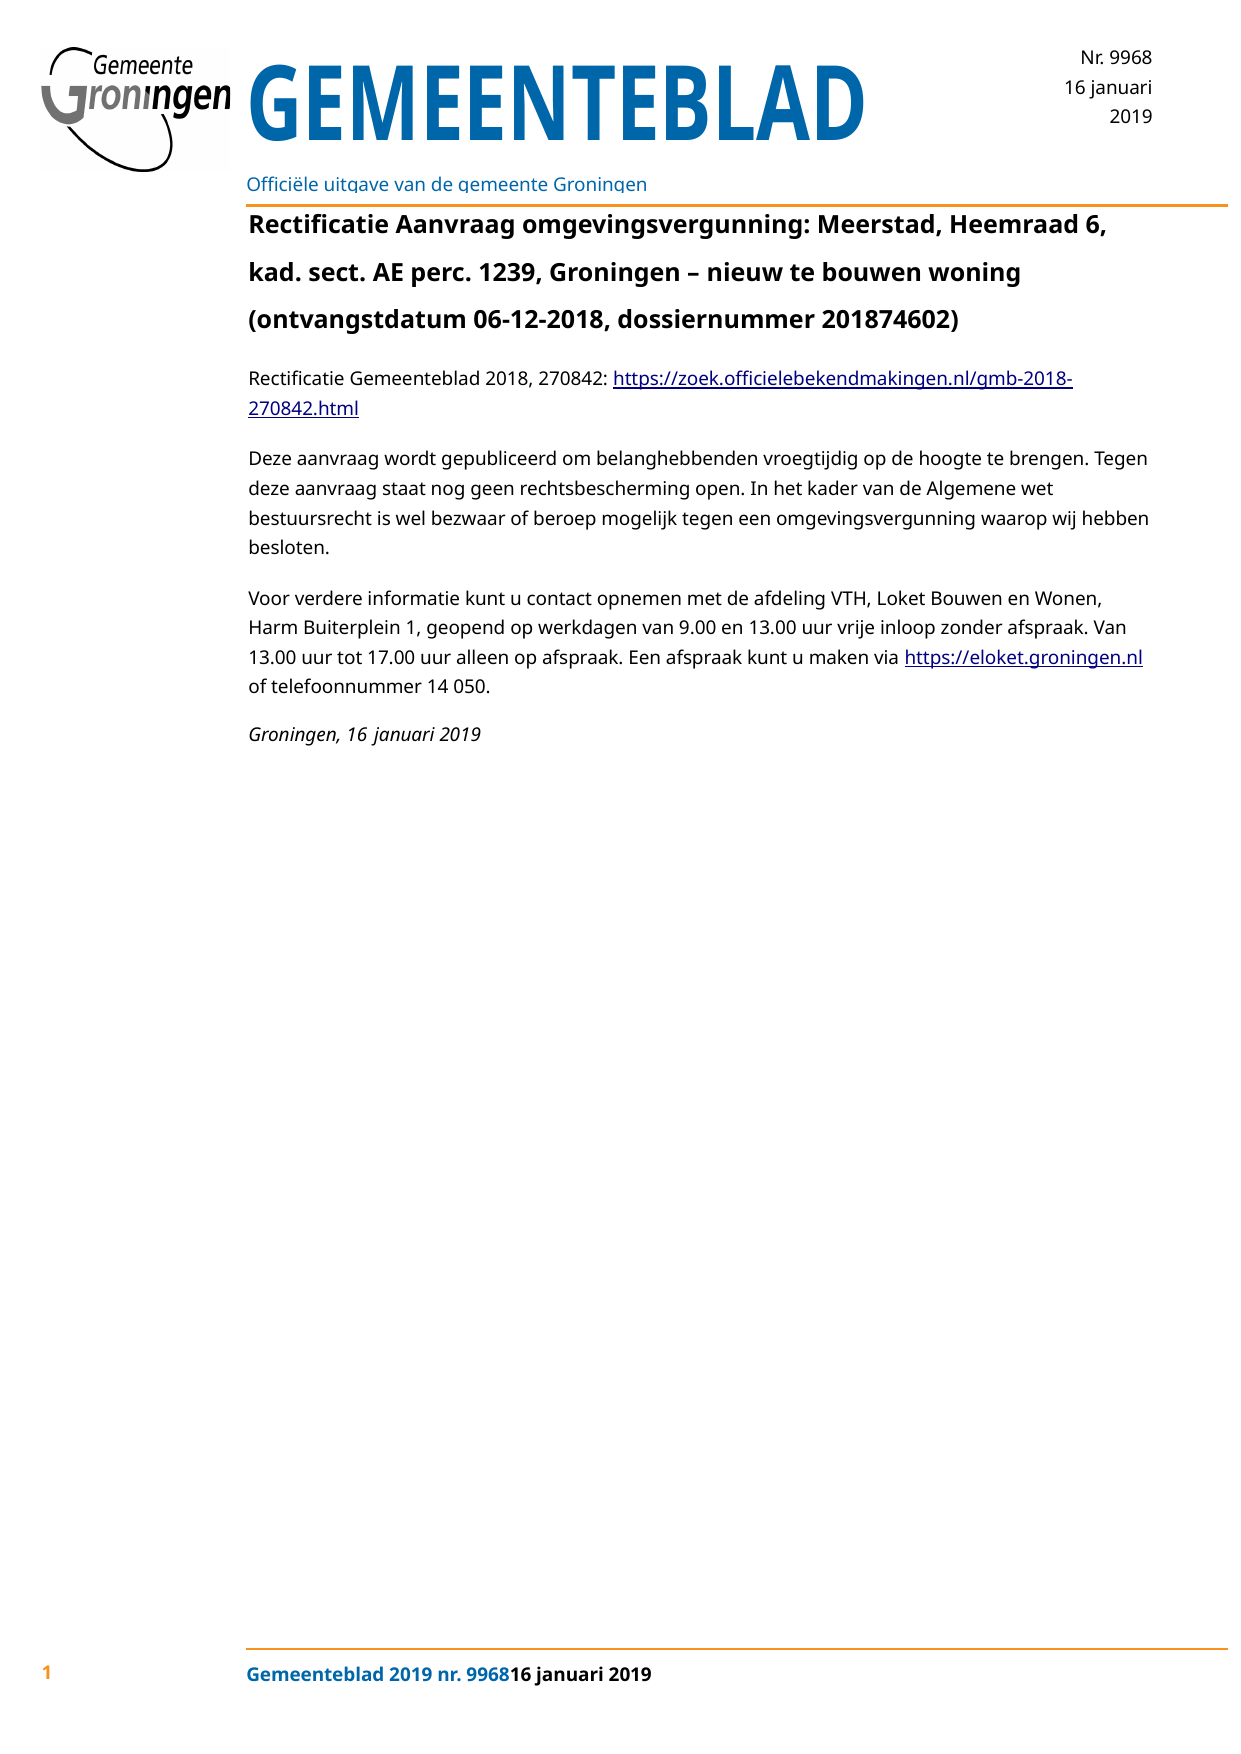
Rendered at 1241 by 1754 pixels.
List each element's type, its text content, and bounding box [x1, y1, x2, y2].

text Voor verdere informatie kunt u contact opnemen met de afdeling VTH, Loket Bouwen en Wonen, Harm Buiterplein 1, geopend op werkdagen van 9.00 en 13.00 uur vrije inloop zonder afspraak. Van 13.00 uur tot 17.00 uur alleen op afspraak. Een afspraak kunt u maken via https://eloket.groningen.nl of telefoonnummer 14 050. [248, 585, 1152, 699]
text Deze aanvraag wordt gepubliceerd om belanghebbenden vroegtijdig op de hoogte te brengen. Tegen deze aanvraag staat nog geen rechtsbescherming open. In het kader van de Algemene wet bestuursrecht is wel bezwaar of beroep mogelijk tegen een omgevingsvergunning waarop wij hebben besloten. [248, 446, 1152, 560]
text Rectificatie Gemeenteblad 2018, 270842: https://zoek.officielebekendmakingen.nl/gmb-2018-270842.html [248, 366, 1152, 421]
text Rectificatie Aanvraag omgevingsvergunning: Meerstad, Heemraad 6, kad. sect. AE perc. 1239, Groningen – nieuw te bouwen woning (ontvangstdatum 06-12-2018, dossiernummer 201874602) [248, 207, 1152, 336]
text Groningen, 16 januari 2019 [248, 721, 1152, 747]
picture [41, 47, 231, 172]
